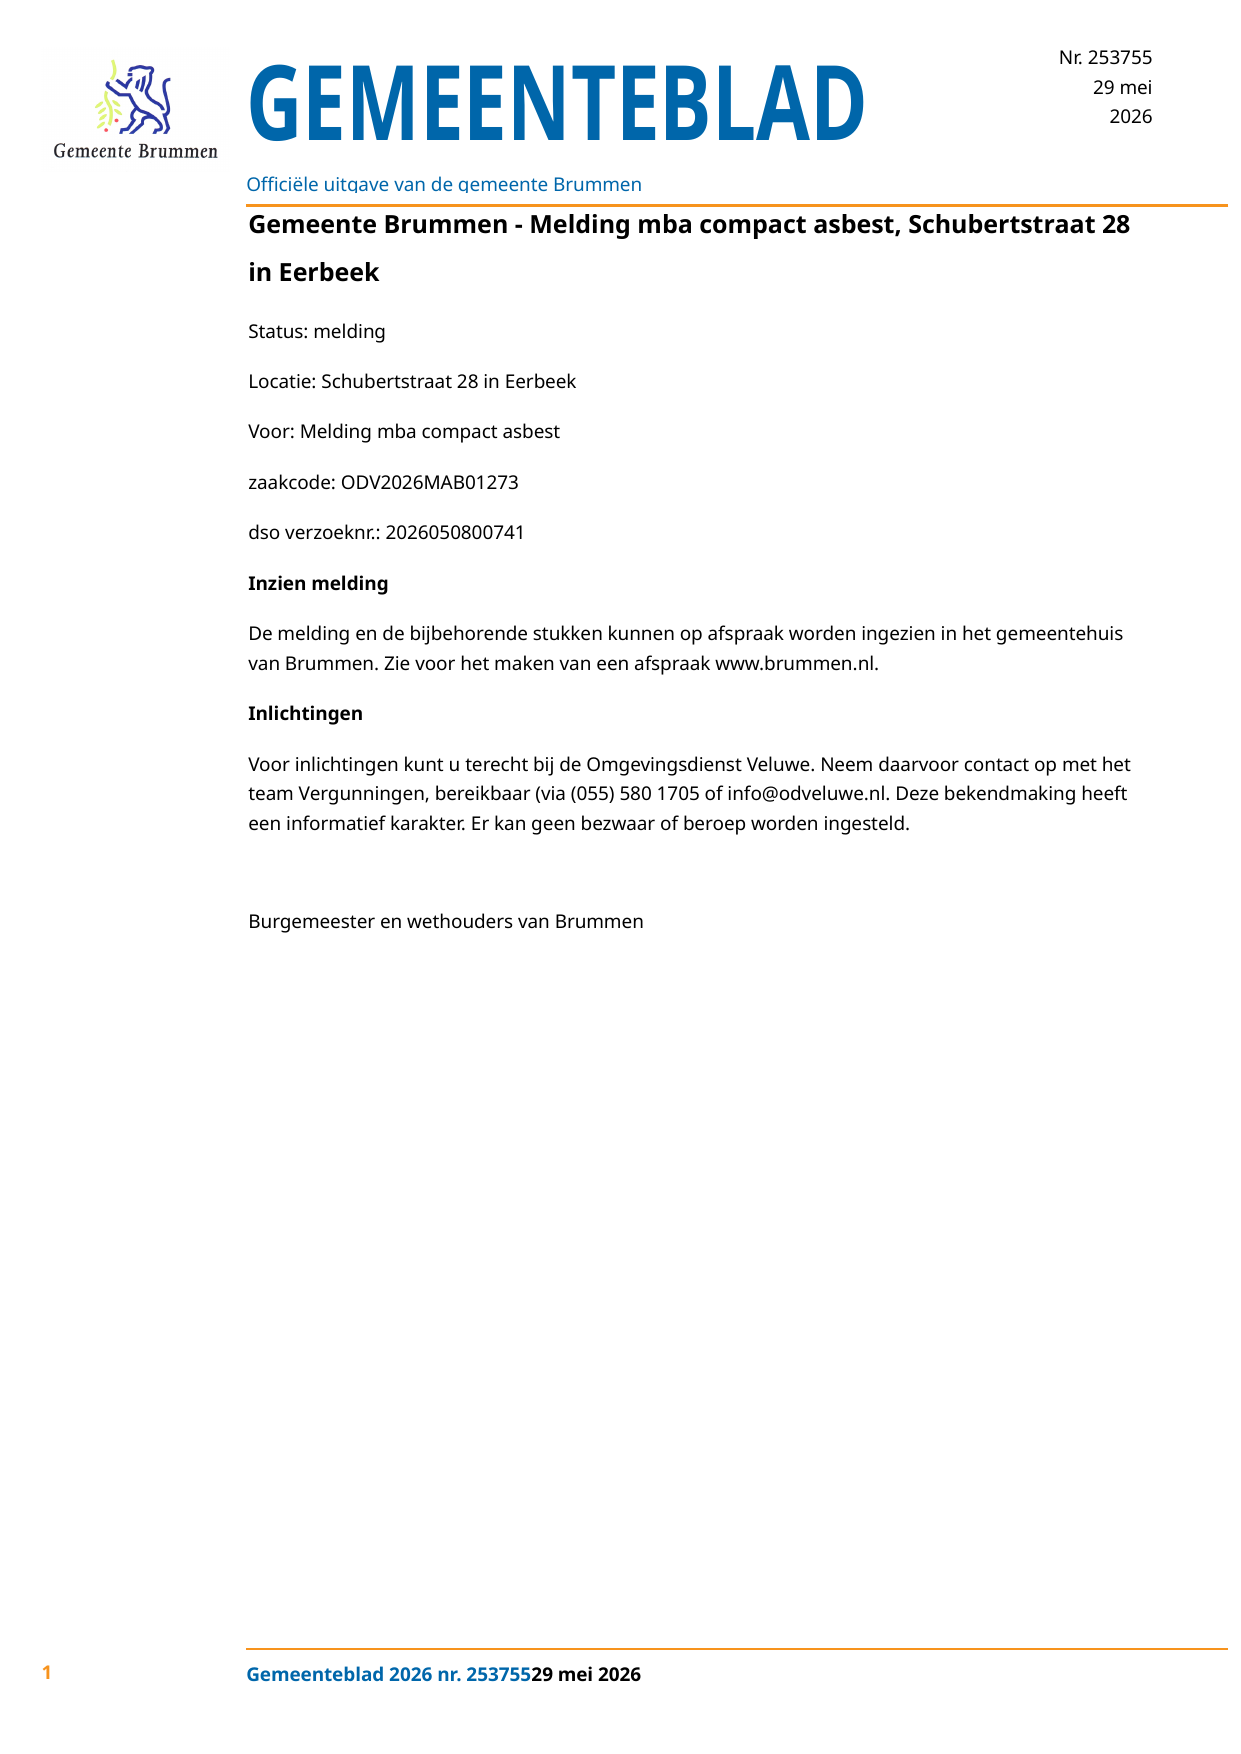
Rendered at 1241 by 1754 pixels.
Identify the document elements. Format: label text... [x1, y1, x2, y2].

text Gemeente Brummen - Melding mba compact asbest, Schubertstraat 28 in Eerbeek [248, 207, 1152, 288]
text Voor: Melding mba compact asbest [248, 419, 1152, 444]
picture [41, 47, 231, 172]
text dso verzoeknr.: 2026050800741 [248, 519, 1152, 545]
text Status: melding [248, 318, 1152, 344]
text Voor inlichtingen kunt u terecht bij de Omgevingsdienst Veluwe. Neem daarvoor contact op met het team Vergunningen, bereikbaar (via (055) 580 1705 of info@odveluwe.nl. Deze bekendmaking heeft een informatief karakter. Er kan geen bezwaar of beroep worden ingesteld. [248, 751, 1152, 836]
text Inzien melding [248, 570, 1152, 596]
text Inlichtingen [248, 700, 1152, 726]
text Locatie: Schubertstraat 28 in Eerbeek [248, 368, 1152, 394]
text zaakcode: ODV2026MAB01273 [248, 469, 1152, 495]
text Burgemeester en wethouders van Brummen [248, 908, 1152, 934]
text De melding en de bijbehorende stukken kunnen op afspraak worden ingezien in het gemeentehuis van Brummen. Zie voor het maken van een afspraak www.brummen.nl. [248, 620, 1152, 676]
